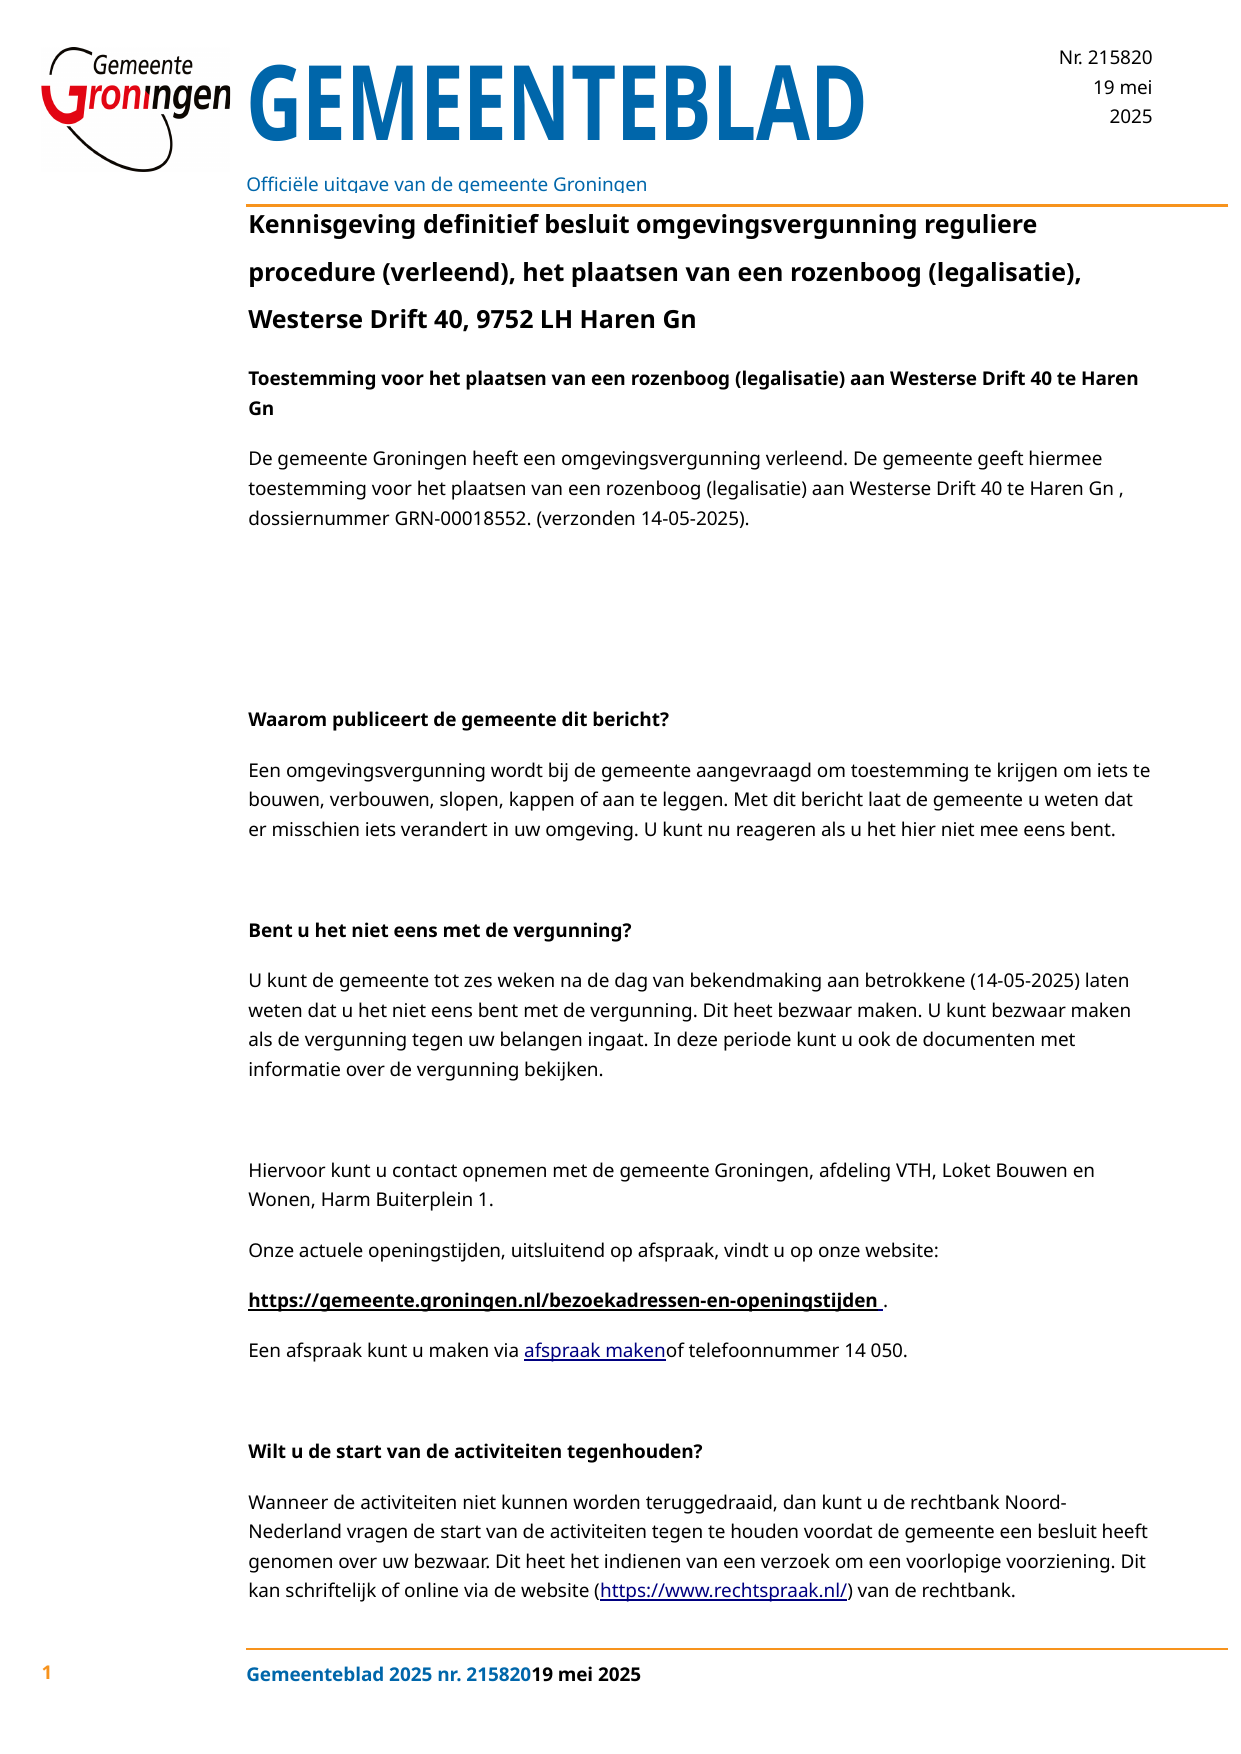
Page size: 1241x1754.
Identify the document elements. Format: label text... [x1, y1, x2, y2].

text Een afspraak kunt u maken via afspraak makenof telefoonnummer 14 050. [248, 1338, 1152, 1363]
text U kunt de gemeente tot zes weken na de dag van bekendmaking aan betrokkene (14-05-2025) laten weten dat u het niet eens bent met de vergunning. Dit heet bezwaar maken. U kunt bezwaar maken als de vergunning tegen uw belangen ingaat. In deze periode kunt u ook de documenten met informatie over de vergunning bekijken. [248, 967, 1152, 1082]
text Een omgevingsvergunning wordt bij de gemeente aangevraagd om toestemming te krijgen om iets te bouwen, verbouwen, slopen, kappen of aan te leggen. Met dit bericht laat de gemeente u weten dat er misschien iets verandert in uw omgeving. U kunt nu reageren als u het hier niet mee eens bent. [248, 757, 1152, 842]
text Hiervoor kunt u contact opnemen met de gemeente Groningen, afdeling VTH, Loket Bouwen en Wonen, Harm Buiterplein 1. [248, 1157, 1152, 1212]
text Wanneer de activiteiten niet kunnen worden teruggedraaid, dan kunt u de rechtbank Noord-Nederland vragen de start van de activiteiten tegen te houden voordat de gemeente een besluit heeft genomen over uw bezwaar. Dit heet het indienen van een verzoek om een voorlopige voorziening. Dit kan schriftelijk of online via de website (https://www.rechtspraak.nl/) van de rechtbank. [248, 1489, 1152, 1603]
text Waarom publiceert de gemeente dit bericht? [248, 706, 1152, 732]
text Onze actuele openingstijden, uitsluitend op afspraak, vindt u op onze website: [248, 1237, 1152, 1262]
text Kennisgeving definitief besluit omgevingsvergunning reguliere procedure (verleend), het plaatsen van een rozenboog (legalisatie), Westerse Drift 40, 9752 LH Haren Gn [248, 207, 1152, 336]
picture [41, 47, 231, 172]
text Wilt u de start van de activiteiten tegenhouden? [248, 1438, 1152, 1464]
text https://gemeente.groningen.nl/bezoekadressen-en-openingstijden . [248, 1287, 1152, 1313]
text De gemeente Groningen heeft een omgevingsvergunning verleend. De gemeente geeft hiermee toestemming voor het plaatsen van een rozenboog (legalisatie) aan Westerse Drift 40 te Haren Gn , dossiernummer GRN-00018552. (verzonden 14-05-2025). [248, 446, 1152, 530]
text Toestemming voor het plaatsen van een rozenboog (legalisatie) aan Westerse Drift 40 te Haren Gn [248, 366, 1152, 421]
text Bent u het niet eens met de vergunning? [248, 917, 1152, 942]
